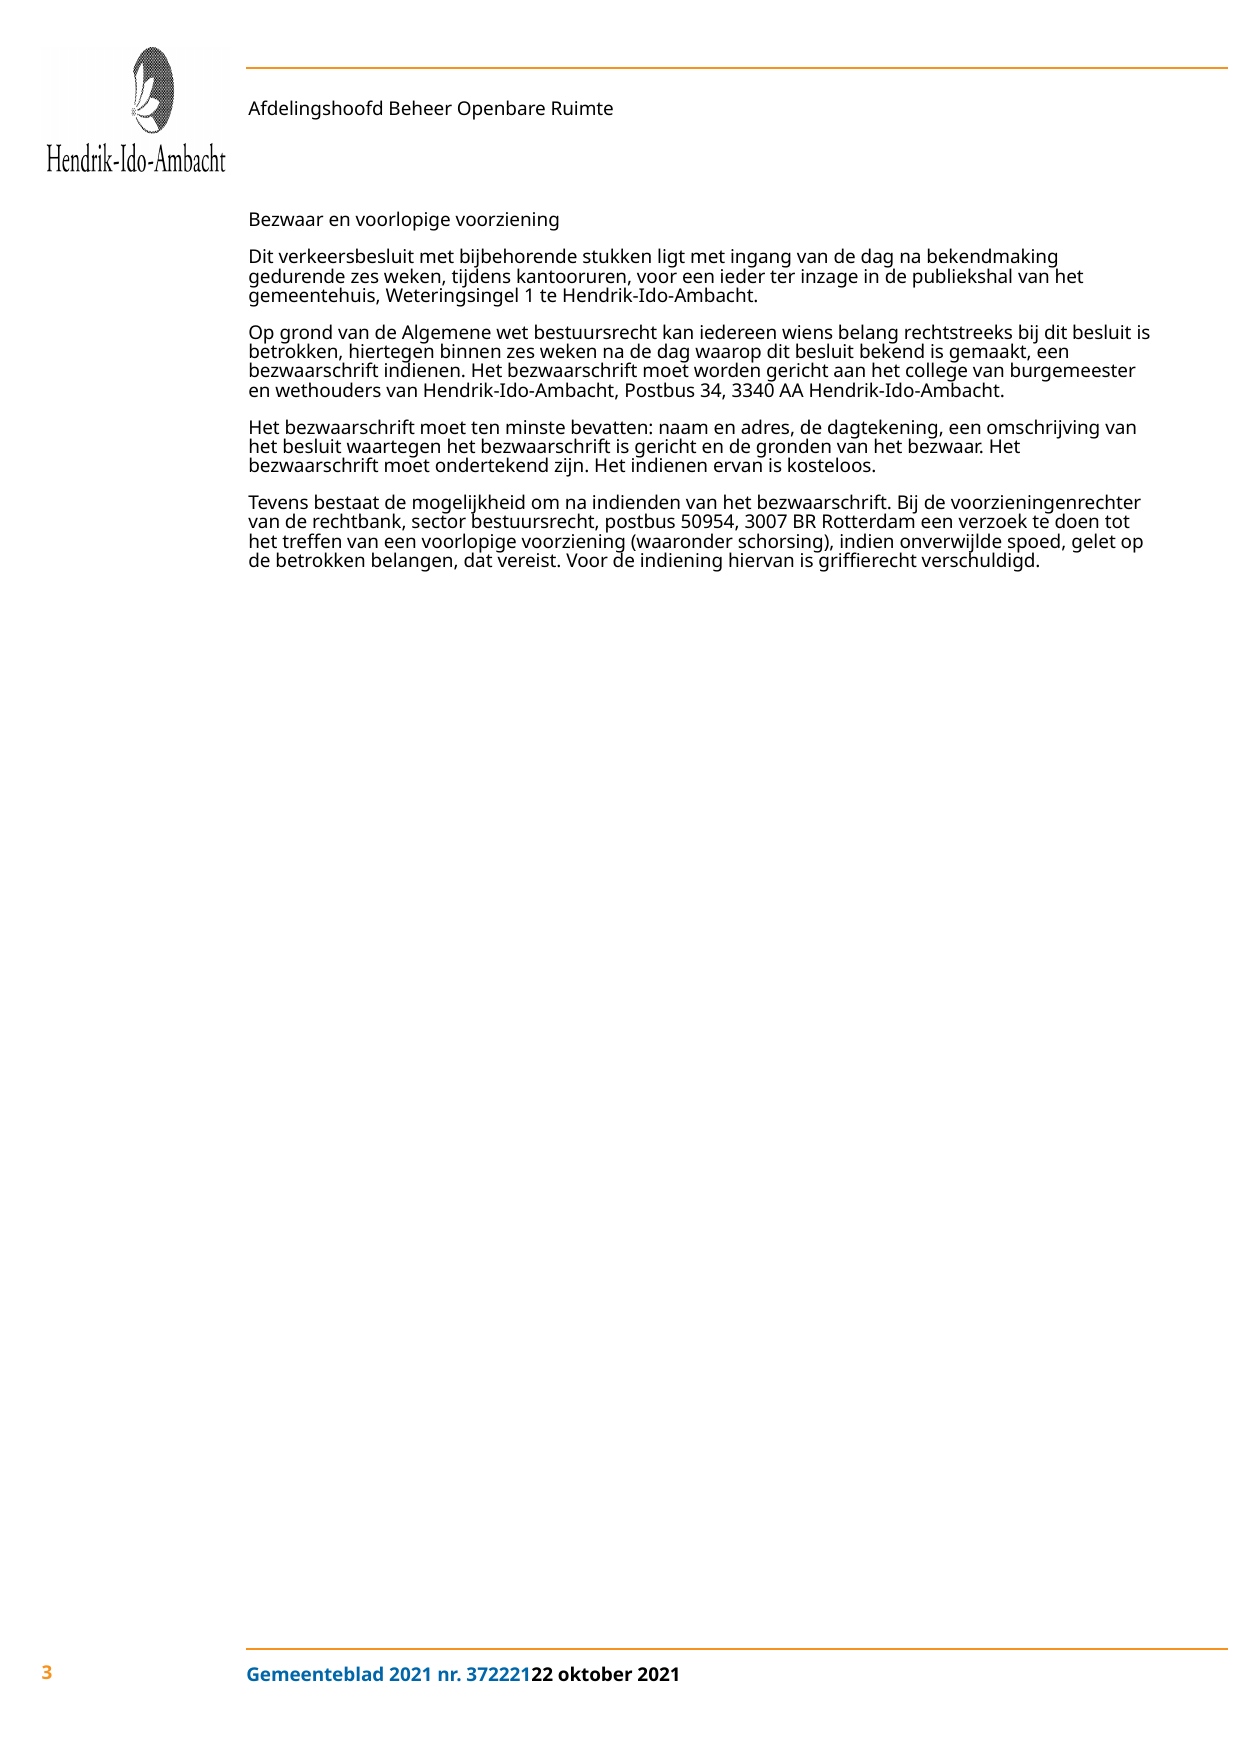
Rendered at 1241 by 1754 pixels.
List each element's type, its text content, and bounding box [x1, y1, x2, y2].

text Het bezwaarschrift moet ten minste bevatten: naam en adres, de dagtekening, een omschrijving van het besluit waartegen het bezwaarschrift is gericht en de gronden van het bezwaar. Het bezwaarschrift moet ondertekend zijn. Het indienen ervan is kosteloos. [248, 419, 1152, 476]
text Bezwaar en voorlopige voorziening [248, 211, 1152, 231]
text Afdelingshoofd Beheer Openbare Ruimte [248, 95, 1152, 121]
picture [41, 47, 231, 172]
text Op grond van de Algemene wet bestuursrecht kan iedereen wiens belang rechtstreeks bij dit besluit is betrokken, hiertegen binnen zes weken na de dag waarop dit besluit bekend is gemaakt, een bezwaarschrift indienen. Het bezwaarschrift moet worden gericht aan het college van burgemeester en wethouders van Hendrik-Ido-Ambacht, Postbus 34, 3340 AA Hendrik-Ido-Ambacht. [248, 324, 1152, 401]
text Dit verkeersbesluit met bijbehorende stukken ligt met ingang van de dag na bekendmaking gedurende zes weken, tijdens kantooruren, voor een ieder ter inzage in de publiekshal van het gemeentehuis, Weteringsingel 1 te Hendrik-Ido-Ambacht. [248, 248, 1152, 306]
text Tevens bestaat de mogelijkheid om na indienden van het bezwaarschrift. Bij de voorzieningenrechter van de rechtbank, sector bestuursrecht, postbus 50954, 3007 BR Rotterdam een verzoek te doen tot het treffen van een voorlopige voorziening (waaronder schorsing), indien onverwijlde spoed, gelet op de betrokken belangen, dat vereist. Voor de indiening hiervan is griffierecht verschuldigd. [248, 494, 1152, 571]
